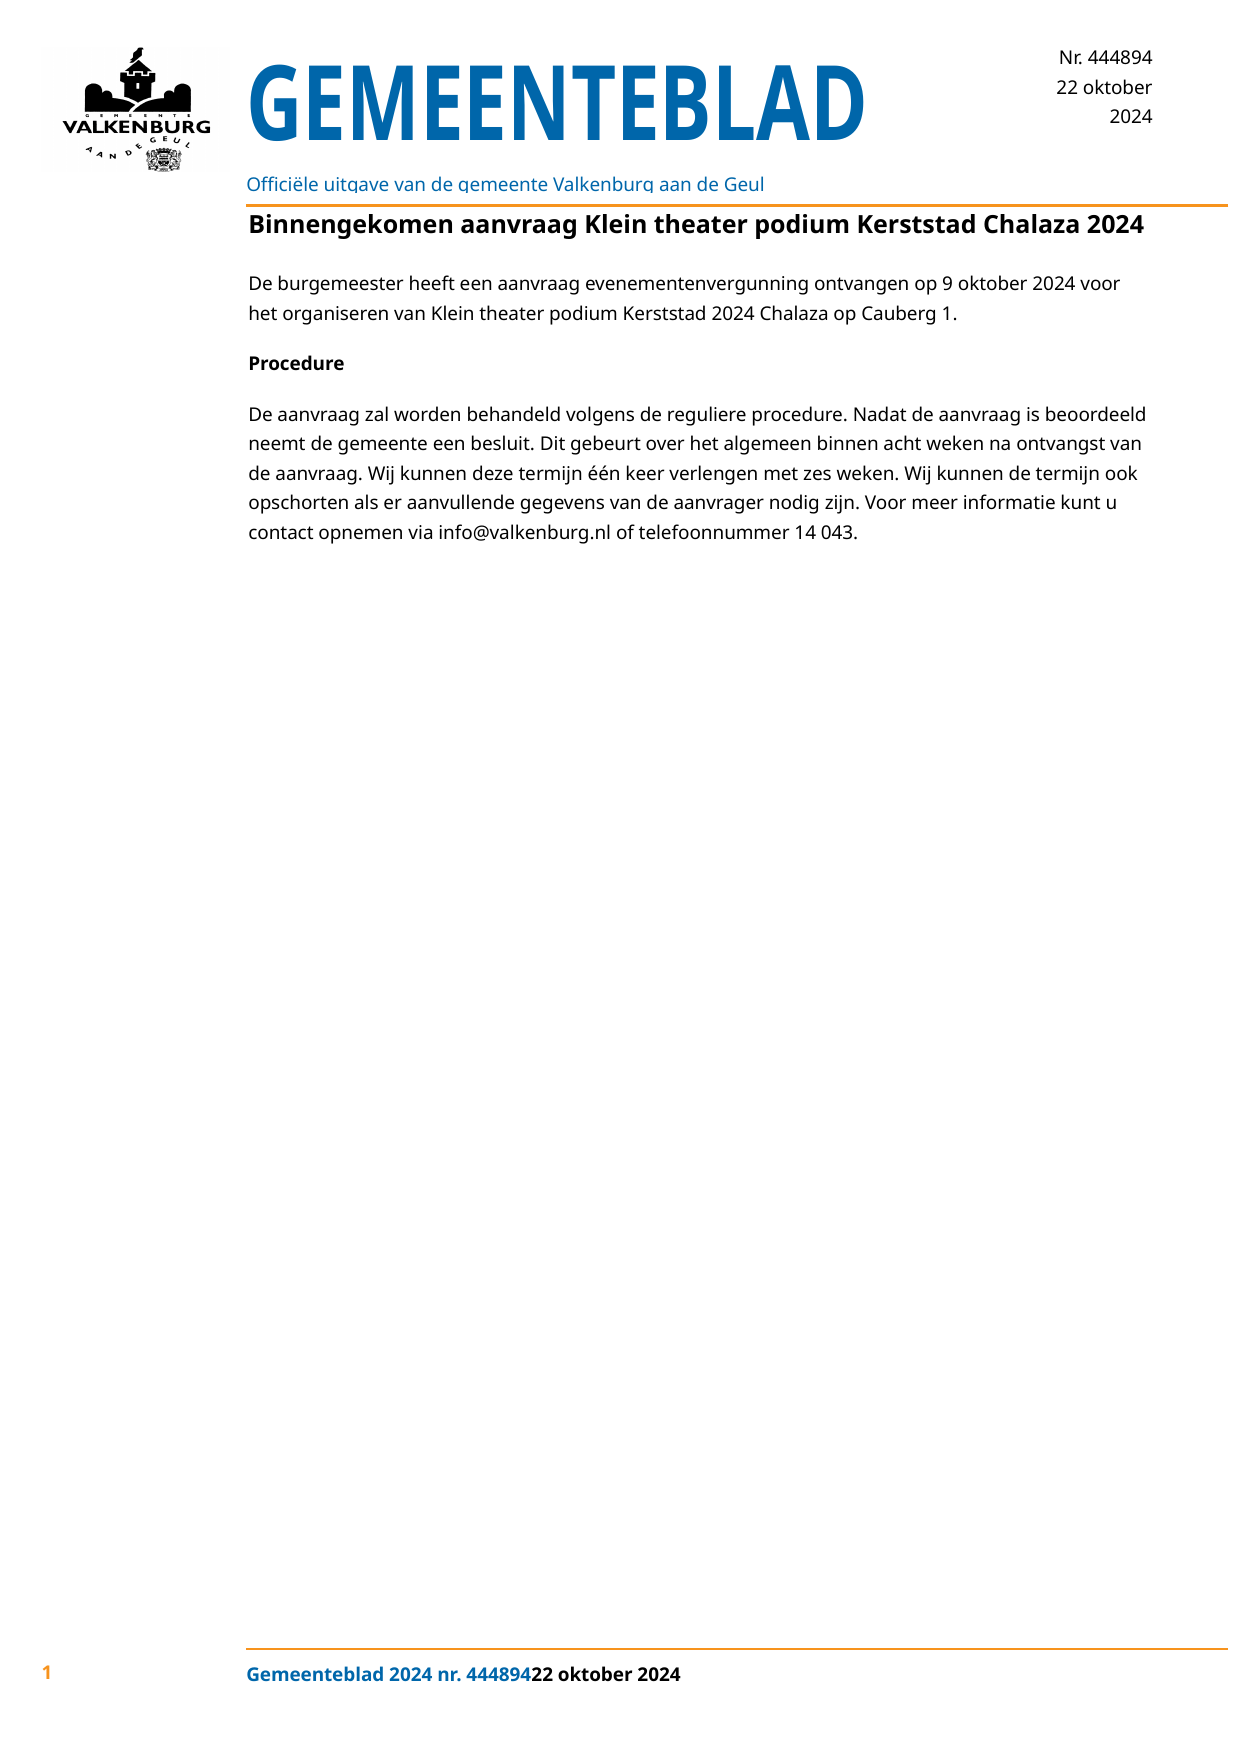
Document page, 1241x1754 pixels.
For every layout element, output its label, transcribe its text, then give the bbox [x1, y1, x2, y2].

text Binnengekomen aanvraag Klein theater podium Kerststad Chalaza 2024 [248, 207, 1152, 241]
picture [41, 47, 231, 172]
text De burgemeester heeft een aanvraag evenementenvergunning ontvangen op 9 oktober 2024 voor het organiseren van Klein theater podium Kerststad 2024 Chalaza op Cauberg 1. [248, 270, 1152, 326]
text Procedure [248, 350, 1152, 376]
text De aanvraag zal worden behandeld volgens de reguliere procedure. Nadat de aanvraag is beoordeeld neemt de gemeente een besluit. Dit gebeurt over het algemeen binnen acht weken na ontvangst van de aanvraag. Wij kunnen deze termijn één keer verlengen met zes weken. Wij kunnen de termijn ook opschorten als er aanvullende gegevens van de aanvrager nodig zijn. Voor meer informatie kunt u contact opnemen via info@valkenburg.nl of telefoonnummer 14 043. [248, 401, 1152, 545]
